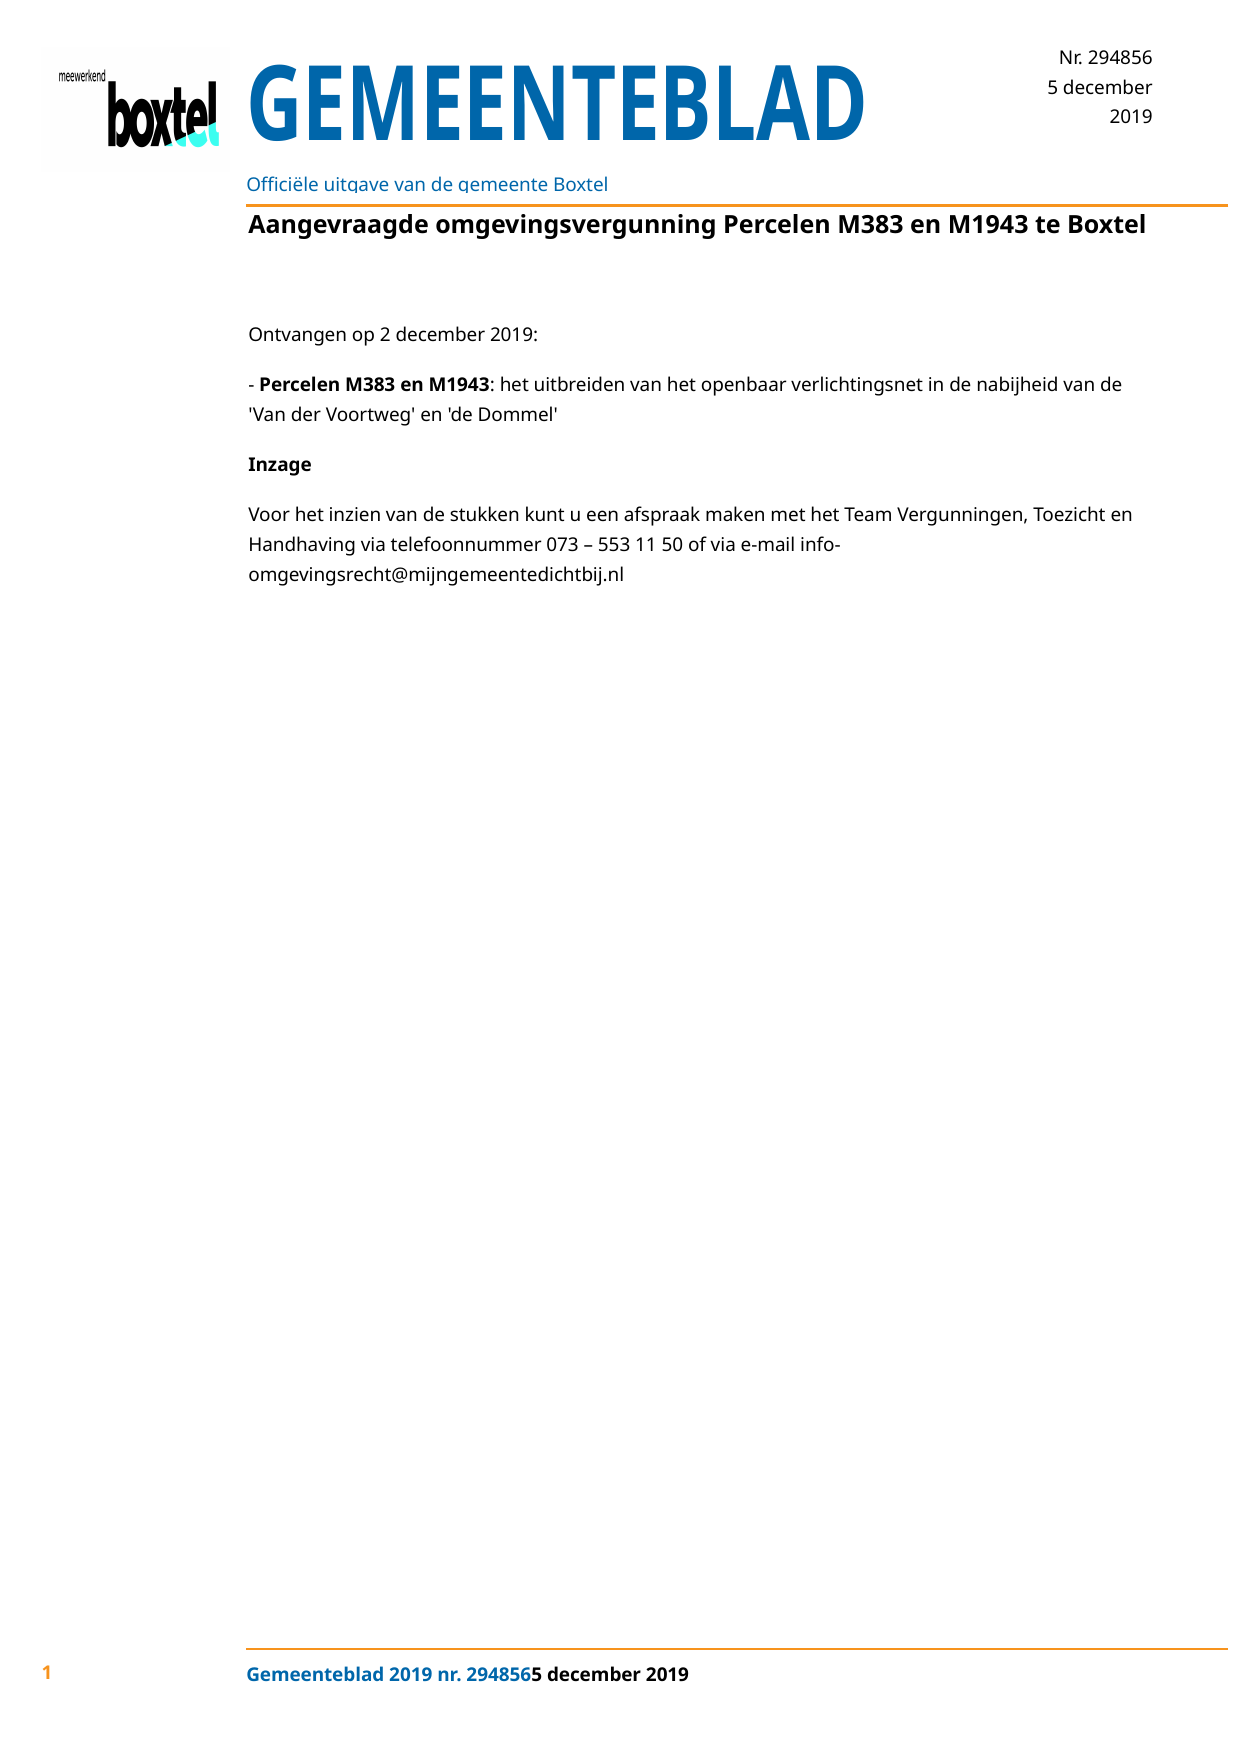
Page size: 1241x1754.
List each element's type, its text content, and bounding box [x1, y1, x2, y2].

text Aangevraagde omgevingsvergunning Percelen M383 en M1943 te Boxtel [248, 207, 1152, 241]
text Ontvangen op 2 december 2019: [248, 321, 1152, 346]
text Voor het inzien van de stukken kunt u een afspraak maken met het Team Vergunningen, Toezicht en Handhaving via telefoonnummer 073 – 553 11 50 of via e-mail info-omgevingsrecht@mijngemeentedichtbij.nl [248, 502, 1152, 586]
text Inzage [248, 451, 1152, 477]
text - Percelen M383 en M1943: het uitbreiden van het openbaar verlichtingsnet in de nabijheid van de 'Van der Voortweg' en 'de Dommel' [248, 371, 1152, 426]
picture [41, 47, 231, 172]
